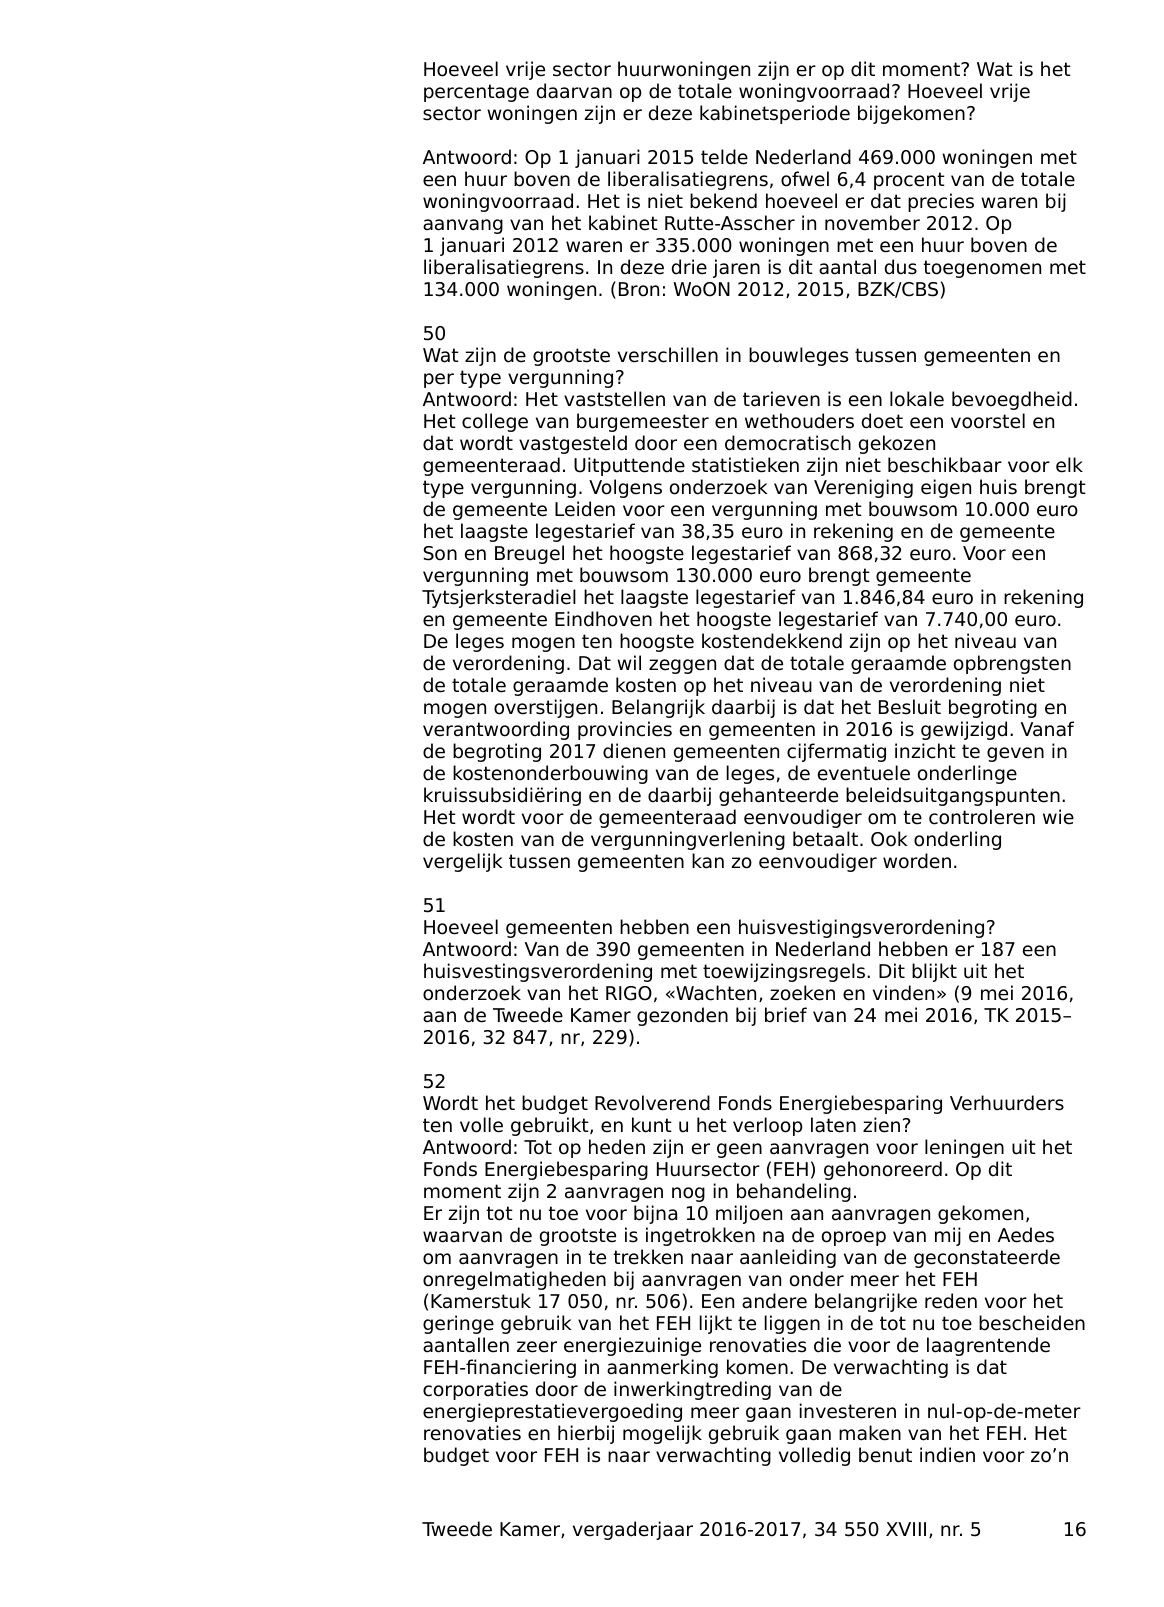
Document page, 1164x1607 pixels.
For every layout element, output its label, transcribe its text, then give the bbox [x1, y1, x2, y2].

text Antwoord: Op 1 januari 2015 telde Nederland 469.000 woningen met een huur boven de liberalisatiegrens, ofwel 6,4 procent van de totale woningvoorraad. Het is niet bekend hoeveel er dat precies waren bij aanvang van het kabinet Rutte-Asscher in november 2012. Op 1 januari 2012 waren er 335.000 woningen met een huur boven de liberalisatiegrens. In deze drie jaren is dit aantal dus toegenomen met 134.000 woningen. (Bron: WoON 2012, 2015, BZK/CBS) [422, 147, 1087, 301]
text Antwoord: Van de 390 gemeenten in Nederland hebben er 187 een huisvestingsverordening met toewijzingsregels. Dit blijkt uit het onderzoek van het RIGO, «Wachten, zoeken en vinden» (9 mei 2016, aan de Tweede Kamer gezonden bij brief van 24 mei 2016, TK 2015–2016, 32 847, nr, 229). [422, 939, 1087, 1049]
text Hoeveel gemeenten hebben een huisvestigingsverordening? [422, 917, 1087, 939]
text Antwoord: Het vaststellen van de tarieven is een lokale bevoegdheid. Het college van burgemeester en wethouders doet een voorstel en dat wordt vastgesteld door een democratisch gekozen gemeenteraad. Uitputtende statistieken zijn niet beschikbaar voor elk type vergunning. Volgens onderzoek van Vereniging eigen huis brengt de gemeente Leiden voor een vergunning met bouwsom 10.000 euro het laagste legestarief van 38,35 euro in rekening en de gemeente Son en Breugel het hoogste legestarief van 868,32 euro. Voor een vergunning met bouwsom 130.000 euro brengt gemeente Tytsjerksteradiel het laagste legestarief van 1.846,84 euro in rekening en gemeente Eindhoven het hoogste legestarief van 7.740,00 euro. De leges mogen ten hoogste kostendekkend zijn op het niveau van de verordening. Dat wil zeggen dat de totale geraamde opbrengsten de totale geraamde kosten op het niveau van de verordening niet mogen overstijgen. Belangrijk daarbij is dat het Besluit begroting en verantwoording provincies en gemeenten in 2016 is gewijzigd. Vanaf de begroting 2017 dienen gemeenten cijfermatig inzicht te geven in de kostenonderbouwing van de leges, de eventuele onderlinge kruissubsidiëring en de daarbij gehanteerde beleidsuitgangspunten. Het wordt voor de gemeenteraad eenvoudiger om te controleren wie de kosten van de vergunningverlening betaalt. Ook onderling vergelijk tussen gemeenten kan zo eenvoudiger worden. [422, 389, 1087, 873]
text Wordt het budget Revolverend Fonds Energiebesparing Verhuurders ten volle gebruikt, en kunt u het verloop laten zien? [422, 1093, 1087, 1137]
text Antwoord: Tot op heden zijn er geen aanvragen voor leningen uit het Fonds Energiebesparing Huursector (FEH) gehonoreerd. Op dit moment zijn 2 aanvragen nog in behandeling. [422, 1137, 1087, 1203]
text Hoeveel vrije sector huurwoningen zijn er op dit moment? Wat is het percentage daarvan op de totale woningvoorraad? Hoeveel vrije sector woningen zijn er deze kabinetsperiode bijgekomen? [422, 59, 1087, 125]
text Wat zijn de grootste verschillen in bouwleges tussen gemeenten en per type vergunning? [422, 345, 1087, 389]
text Er zijn tot nu toe voor bijna 10 miljoen aan aanvragen gekomen, waarvan de grootste is ingetrokken na de oproep van mij en Aedes om aanvragen in te trekken naar aanleiding van de geconstateerde onregelmatigheden bij aanvragen van onder meer het FEH (Kamerstuk 17 050, nr. 506). Een andere belangrijke reden voor het geringe gebruik van het FEH lijkt te liggen in de tot nu toe bescheiden aantallen zeer energiezuinige renovaties die voor de laagrentende FEH-financiering in aanmerking komen. De verwachting is dat corporaties door de inwerkingtreding van de energieprestatievergoeding meer gaan investeren in nul-op-de-meter renovaties en hierbij mogelijk gebruik gaan maken van het FEH. Het budget voor FEH is naar verwachting volledig benut indien voor zo’n [422, 1203, 1087, 1467]
text 52 [422, 1071, 1087, 1093]
text 51 [422, 895, 1087, 917]
text 50 [422, 323, 1087, 345]
